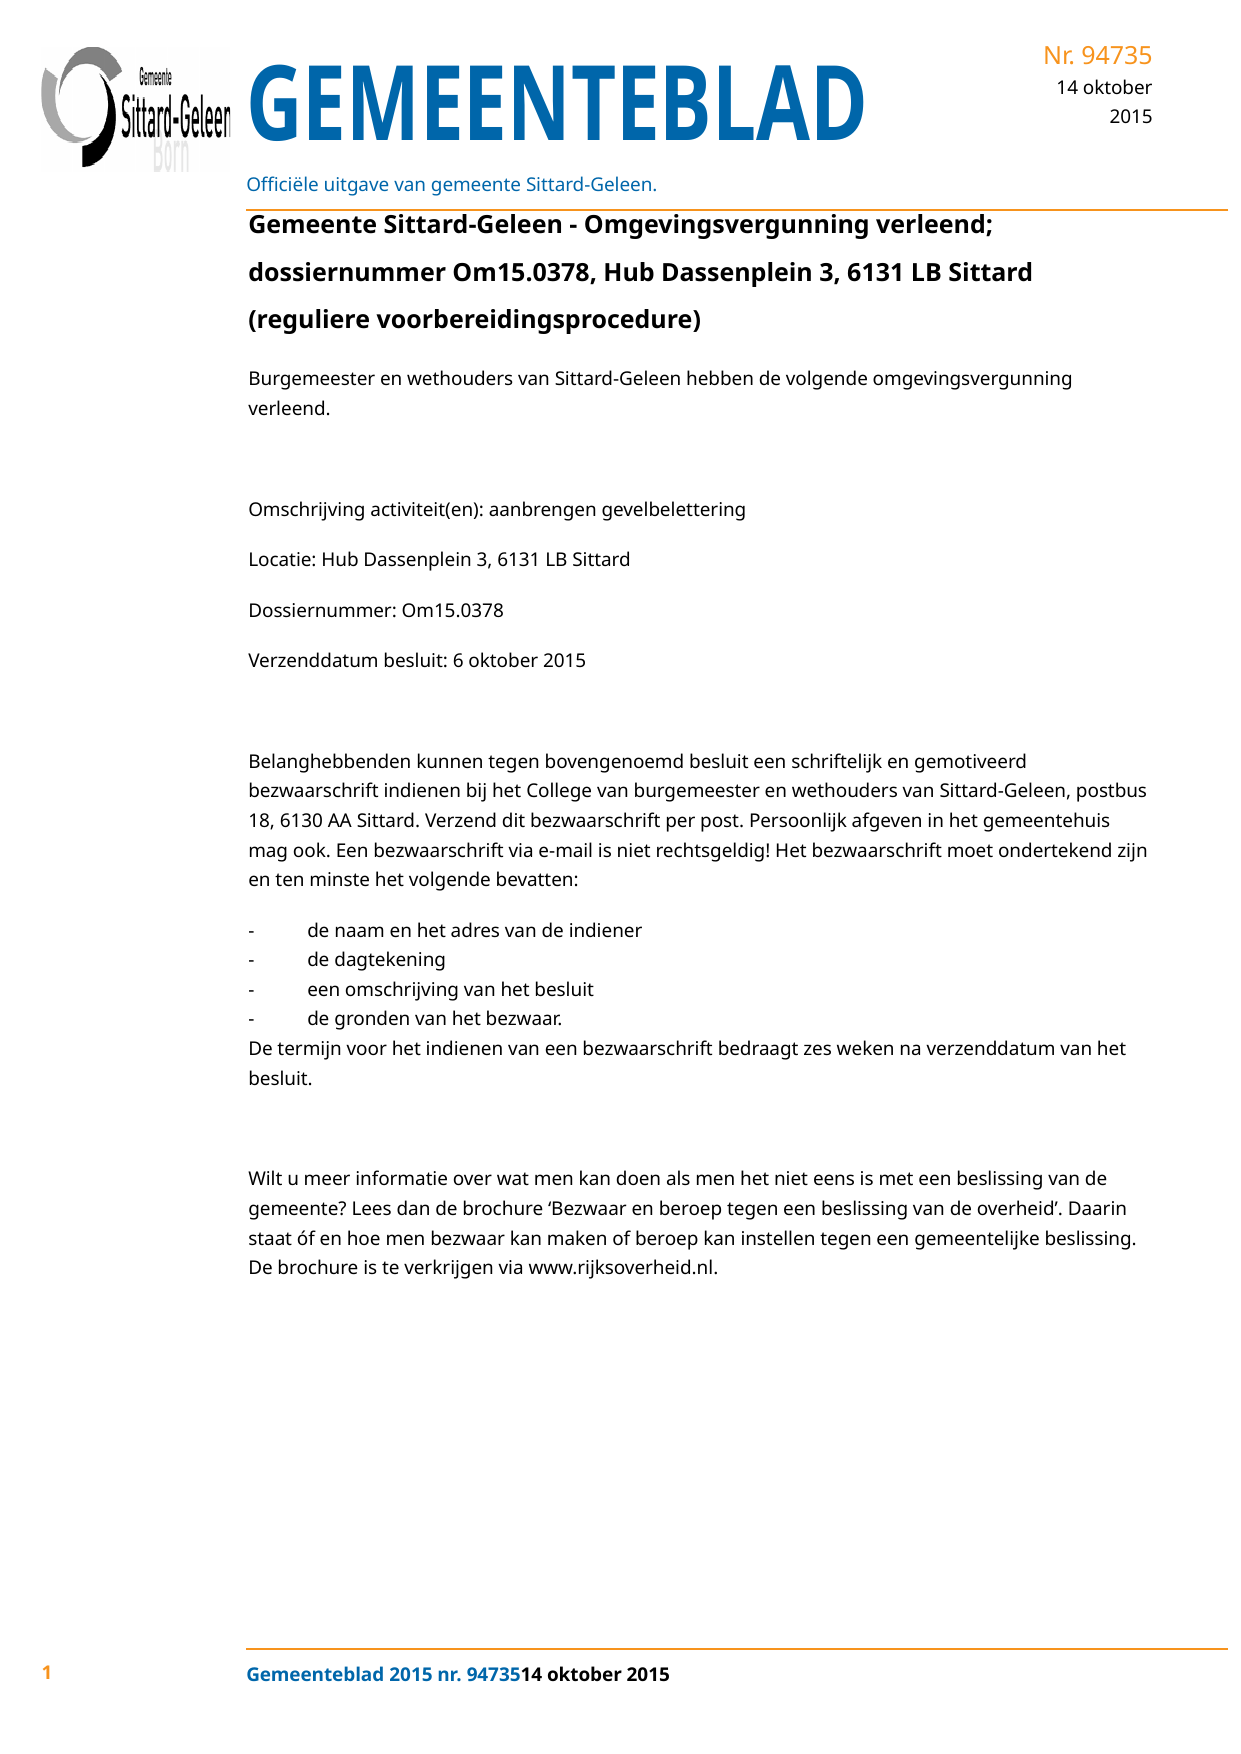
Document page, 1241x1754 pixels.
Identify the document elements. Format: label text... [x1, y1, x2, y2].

text Burgemeester en wethouders van Sittard-Geleen hebben de volgende omgevingsvergunning verleend. [248, 366, 1152, 421]
text De termijn voor het indienen van een bezwaarschrift bedraagt zes weken na verzenddatum van het besluit. [248, 1035, 1152, 1090]
text Omschrijving activiteit(en): aanbrengen gevelbelettering [248, 496, 1152, 522]
list een omschrijving van het besluit [248, 976, 1152, 1002]
text Dossiernummer: Om15.0378 [248, 597, 1152, 622]
list de gronden van het bezwaar. [248, 1006, 1152, 1031]
list de dagtekening [248, 946, 1152, 972]
text Verzenddatum besluit: 6 oktober 2015 [248, 647, 1152, 673]
text Locatie: Hub Dassenplein 3, 6131 LB Sittard [248, 546, 1152, 572]
text Wilt u meer informatie over wat men kan doen als men het niet eens is met een beslissing van de gemeente? Lees dan de brochure ‘Bezwaar en beroep tegen een beslissing van de overheid’. Daarin staat óf en hoe men bezwaar kan maken of beroep kan instellen tegen een gemeentelijke beslissing. De brochure is te verkrijgen via www.rijksoverheid.nl. [248, 1166, 1152, 1280]
text Belanghebbenden kunnen tegen bovengenoemd besluit een schriftelijk en gemotiveerd bezwaarschrift indienen bij het College van burgemeester en wethouders van Sittard-Geleen, postbus 18, 6130 AA Sittard. Verzend dit bezwaarschrift per post. Persoonlijk afgeven in het gemeentehuis mag ook. Een bezwaarschrift via e-mail is niet rechtsgeldig! Het bezwaarschrift moet ondertekend zijn en ten minste het volgende bevatten: [248, 748, 1152, 892]
text Gemeente Sittard-Geleen - Omgevingsvergunning verleend; dossiernummer Om15.0378, Hub Dassenplein 3, 6131 LB Sittard (reguliere voorbereidingsprocedure) [248, 211, 1152, 336]
list de naam en het adres van de indiener [248, 917, 1152, 942]
picture [41, 47, 231, 172]
